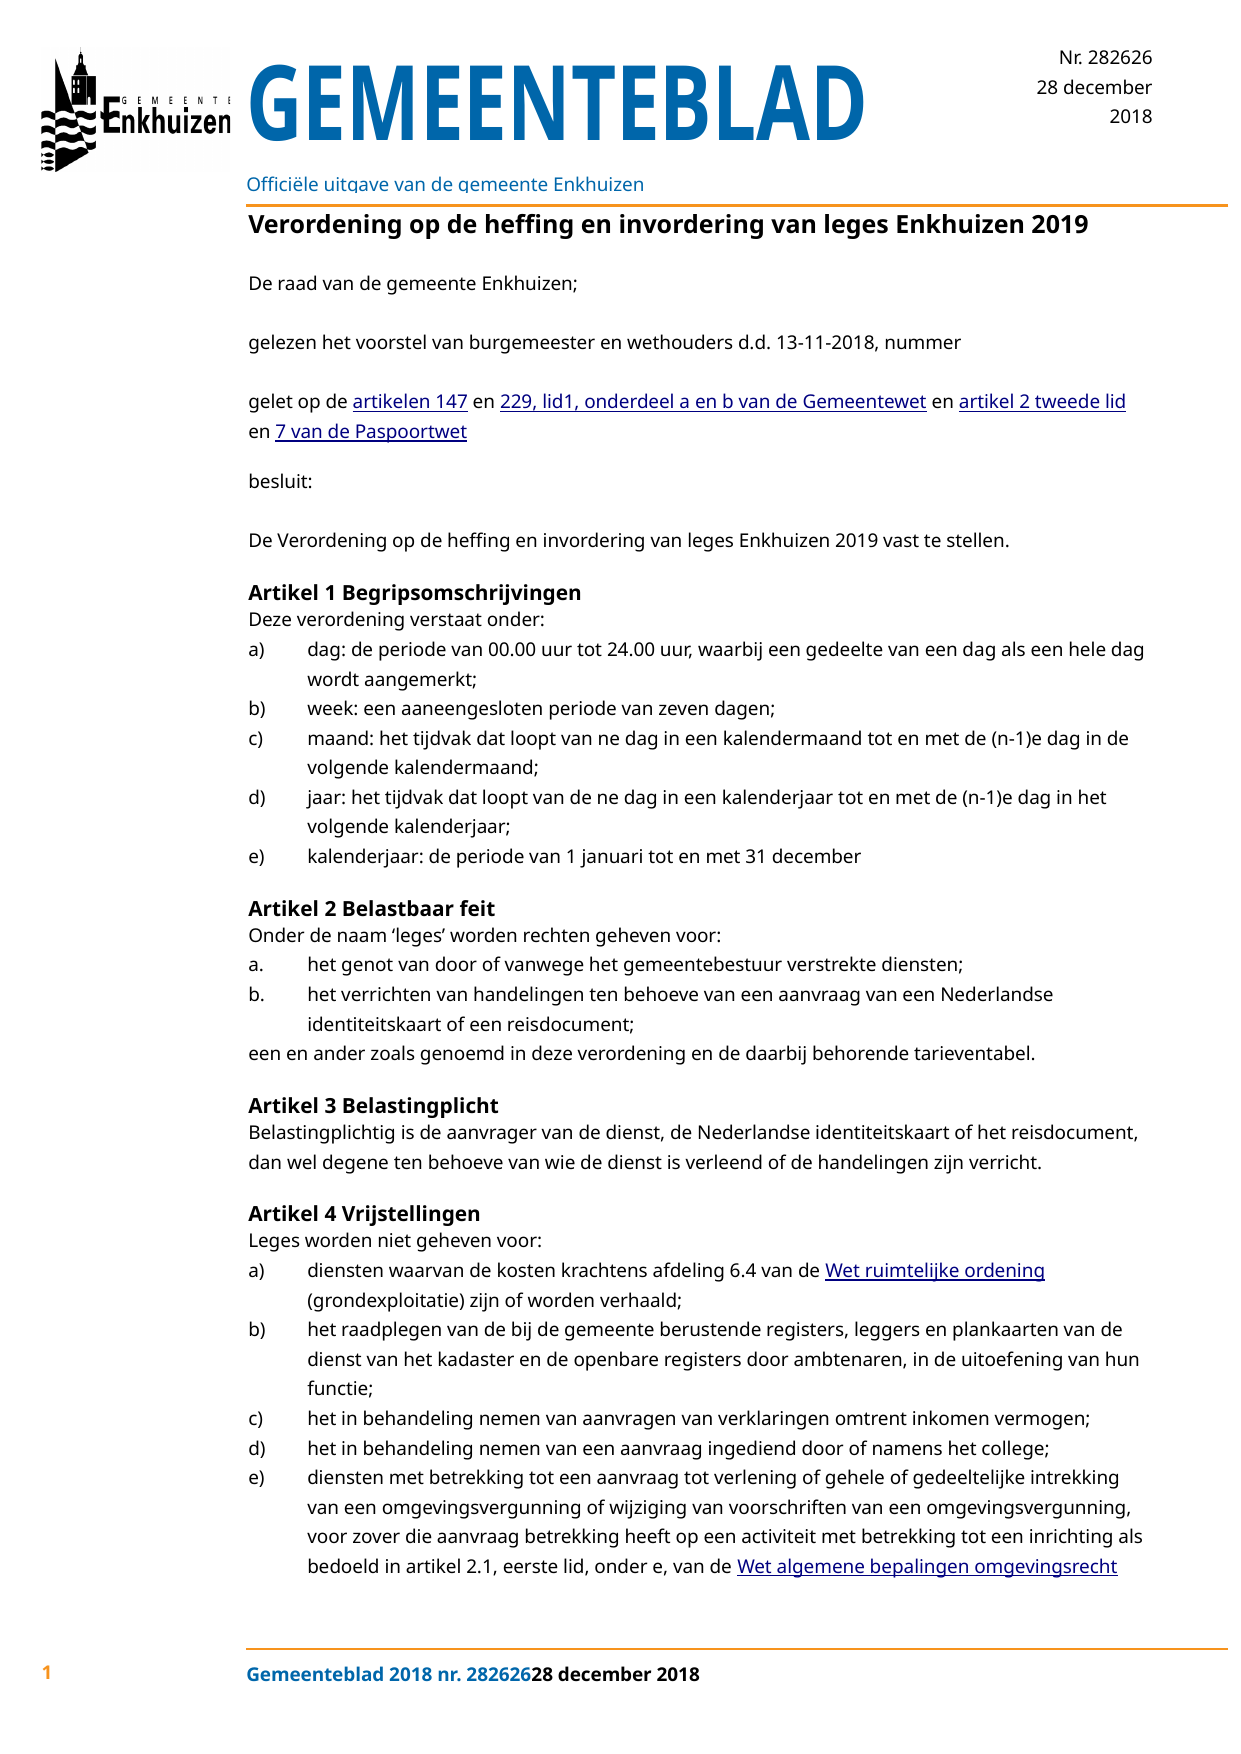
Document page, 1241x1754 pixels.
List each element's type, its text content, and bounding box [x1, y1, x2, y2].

text Onder de naam ‘leges’ worden rechten geheven voor: [248, 922, 1152, 948]
list jaar: het tijdvak dat loopt van de ne dag in een kalenderjaar tot en met de (n-1)e dag in het volgende kalenderjaar; [248, 784, 1152, 839]
text een en ander zoals genoemd in deze verordening en de daarbij behorende tarieventabel. [248, 1040, 1152, 1066]
text gelezen het voorstel van burgemeester en wethouders d.d. 13-11-2018, nummer [248, 329, 1152, 355]
picture [41, 47, 231, 172]
text Artikel 1 Begripsomschrijvingen [248, 578, 1152, 607]
text Verordening op de heffing en invordering van leges Enkhuizen 2019 [248, 207, 1152, 241]
list het raadplegen van de bij de gemeente berustende registers, leggers en plankaarten van de dienst van het kadaster en de openbare registers door ambtenaren, in de uitoefening van hun functie; [248, 1316, 1152, 1401]
text Artikel 3 Belastingplicht [248, 1091, 1152, 1119]
list het genot van door of vanwege het gemeentebestuur verstrekte diensten; [248, 952, 1152, 977]
text Leges worden niet geheven voor: [248, 1228, 1152, 1253]
list diensten waarvan de kosten krachtens afdeling 6.4 van de Wet ruimtelijke ordening (grondexploitatie) zijn of worden verhaald; [248, 1257, 1152, 1313]
list diensten met betrekking tot een aanvraag tot verlening of gehele of gedeeltelijke intrekking van een omgevingsvergunning of wijziging van voorschriften van een omgevingsvergunning, voor zover die aanvraag betrekking heeft op een activiteit met betrekking tot een inrichting als bedoeld in artikel 2.1, eerste lid, onder e, van de Wet algemene bepalingen omgevingsrecht [248, 1464, 1152, 1579]
list week: een aaneengesloten periode van zeven dagen; [248, 695, 1152, 721]
list het in behandeling nemen van aanvragen van verklaringen omtrent inkomen vermogen; [248, 1405, 1152, 1431]
text gelet op de artikelen 147 en 229, lid1, onderdeel a en b van de Gemeentewet en artikel 2 tweede lid en 7 van de Paspoortwet [248, 389, 1152, 444]
list dag: de periode van 00.00 uur tot 24.00 uur, waarbij een gedeelte van een dag als een hele dag wordt aangemerkt; [248, 636, 1152, 691]
text De Verordening op de heffing en invordering van leges Enkhuizen 2019 vast te stellen. [248, 528, 1152, 553]
list kalenderjaar: de periode van 1 januari tot en met 31 december [248, 843, 1152, 869]
text Artikel 4 Vrijstellingen [248, 1199, 1152, 1228]
list het in behandeling nemen van een aanvraag ingediend door of namens het college; [248, 1435, 1152, 1461]
text De raad van de gemeente Enkhuizen; [248, 270, 1152, 296]
list maand: het tijdvak dat loopt van ne dag in een kalendermaand tot en met de (n-1)e dag in de volgende kalendermaand; [248, 725, 1152, 780]
text Deze verordening verstaat onder: [248, 607, 1152, 632]
text Belastingplichtig is de aanvrager van de dienst, de Nederlandse identiteitskaart of het reisdocument, dan wel degene ten behoeve van wie de dienst is verleend of de handelingen zijn verricht. [248, 1119, 1152, 1174]
list het verrichten van handelingen ten behoeve van een aanvraag van een Nederlandse identiteitskaart of een reisdocument; [248, 981, 1152, 1037]
text besluit: [248, 468, 1152, 494]
text Artikel 2 Belastbaar feit [248, 894, 1152, 922]
